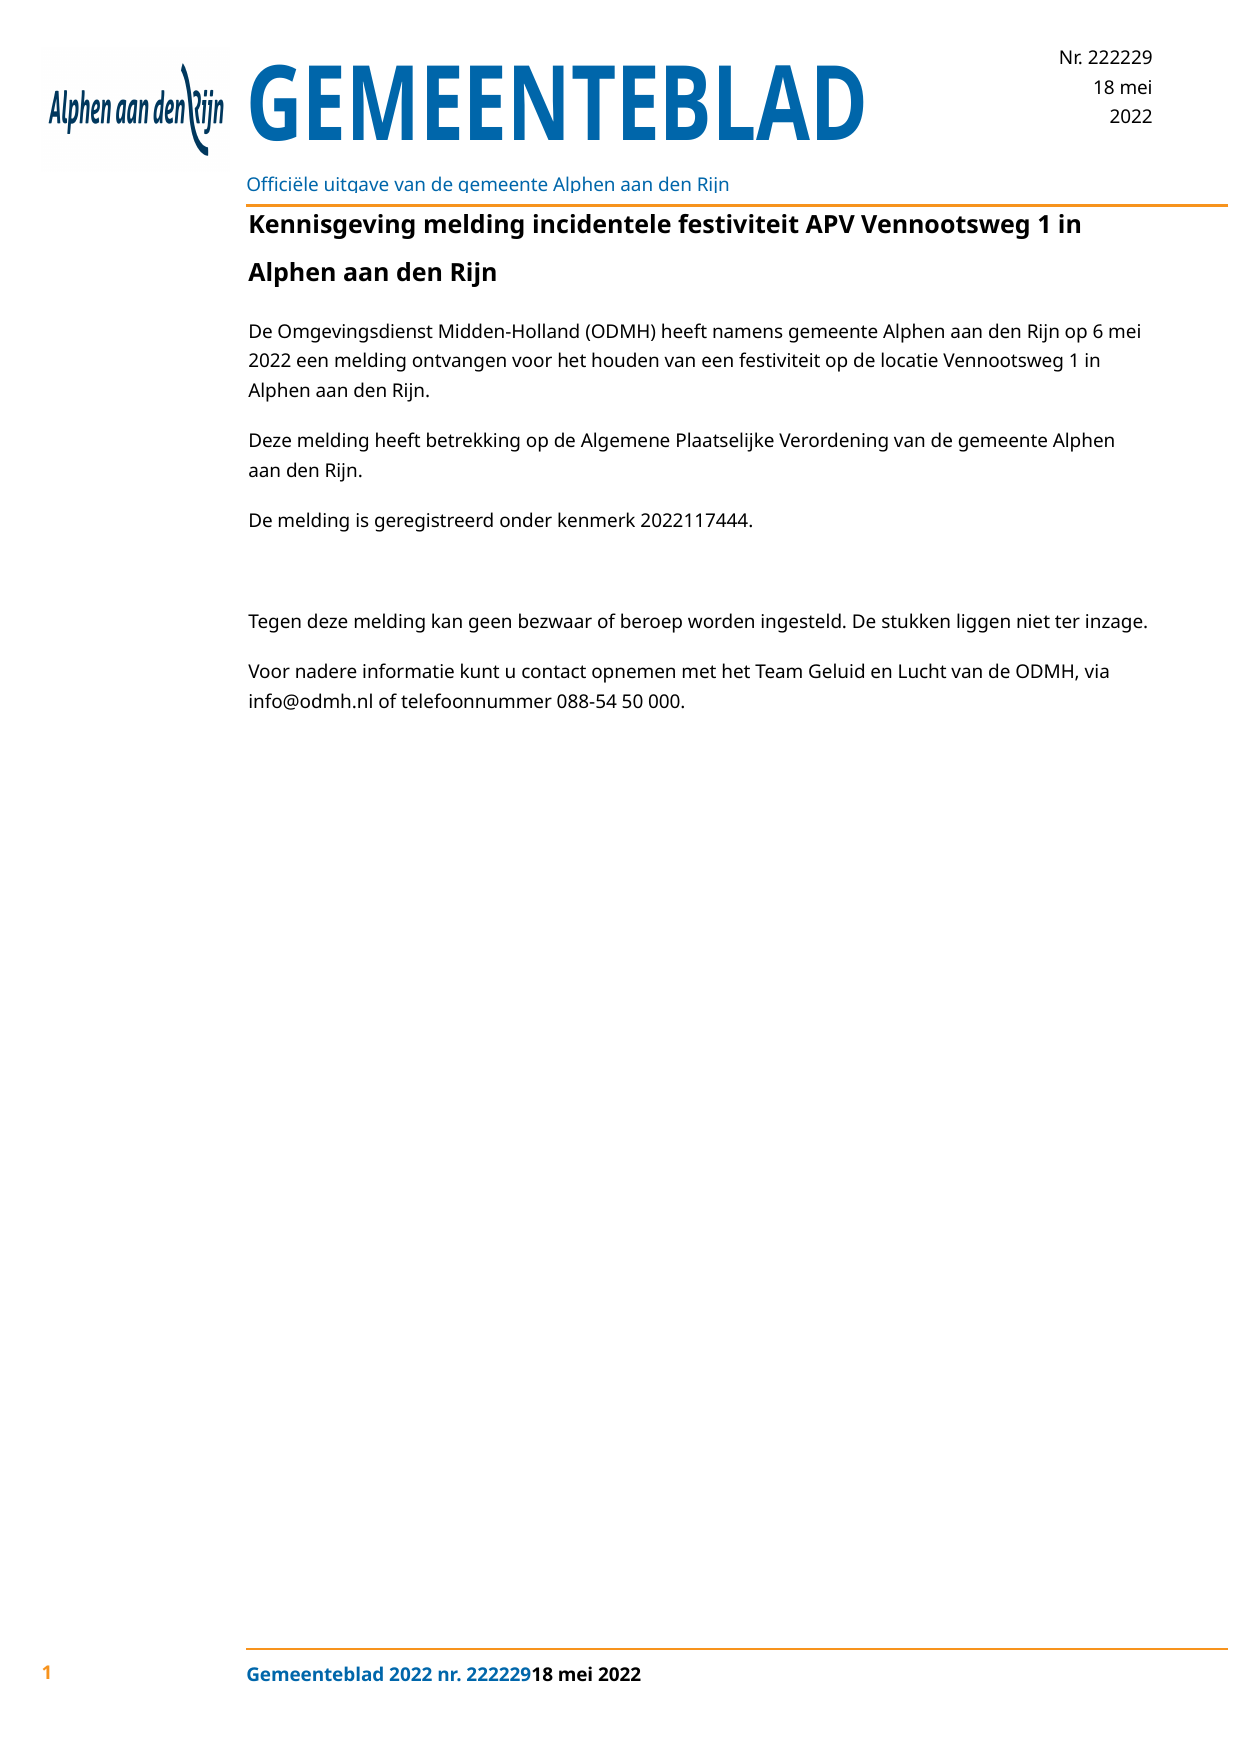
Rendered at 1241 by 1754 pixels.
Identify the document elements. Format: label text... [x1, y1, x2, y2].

text Tegen deze melding kan geen bezwaar of beroep worden ingesteld. De stukken liggen niet ter inzage. [248, 608, 1152, 634]
text Voor nadere informatie kunt u contact opnemen met het Team Geluid en Lucht van de ODMH, via info@odmh.nl of telefoonnummer 088-54 50 000. [248, 659, 1152, 714]
picture [41, 47, 231, 172]
text De Omgevingsdienst Midden-Holland (ODMH) heeft namens gemeente Alphen aan den Rijn op 6 mei 2022 een melding ontvangen voor het houden van een festiviteit op de locatie Vennootsweg 1 in Alphen aan den Rijn. [248, 318, 1152, 403]
text Kennisgeving melding incidentele festiviteit APV Vennootsweg 1 in Alphen aan den Rijn [248, 207, 1152, 288]
text Deze melding heeft betrekking op de Algemene Plaatselijke Verordening van de gemeente Alphen aan den Rijn. [248, 427, 1152, 483]
text De melding is geregistreerd onder kenmerk 2022117444. [248, 507, 1152, 533]
